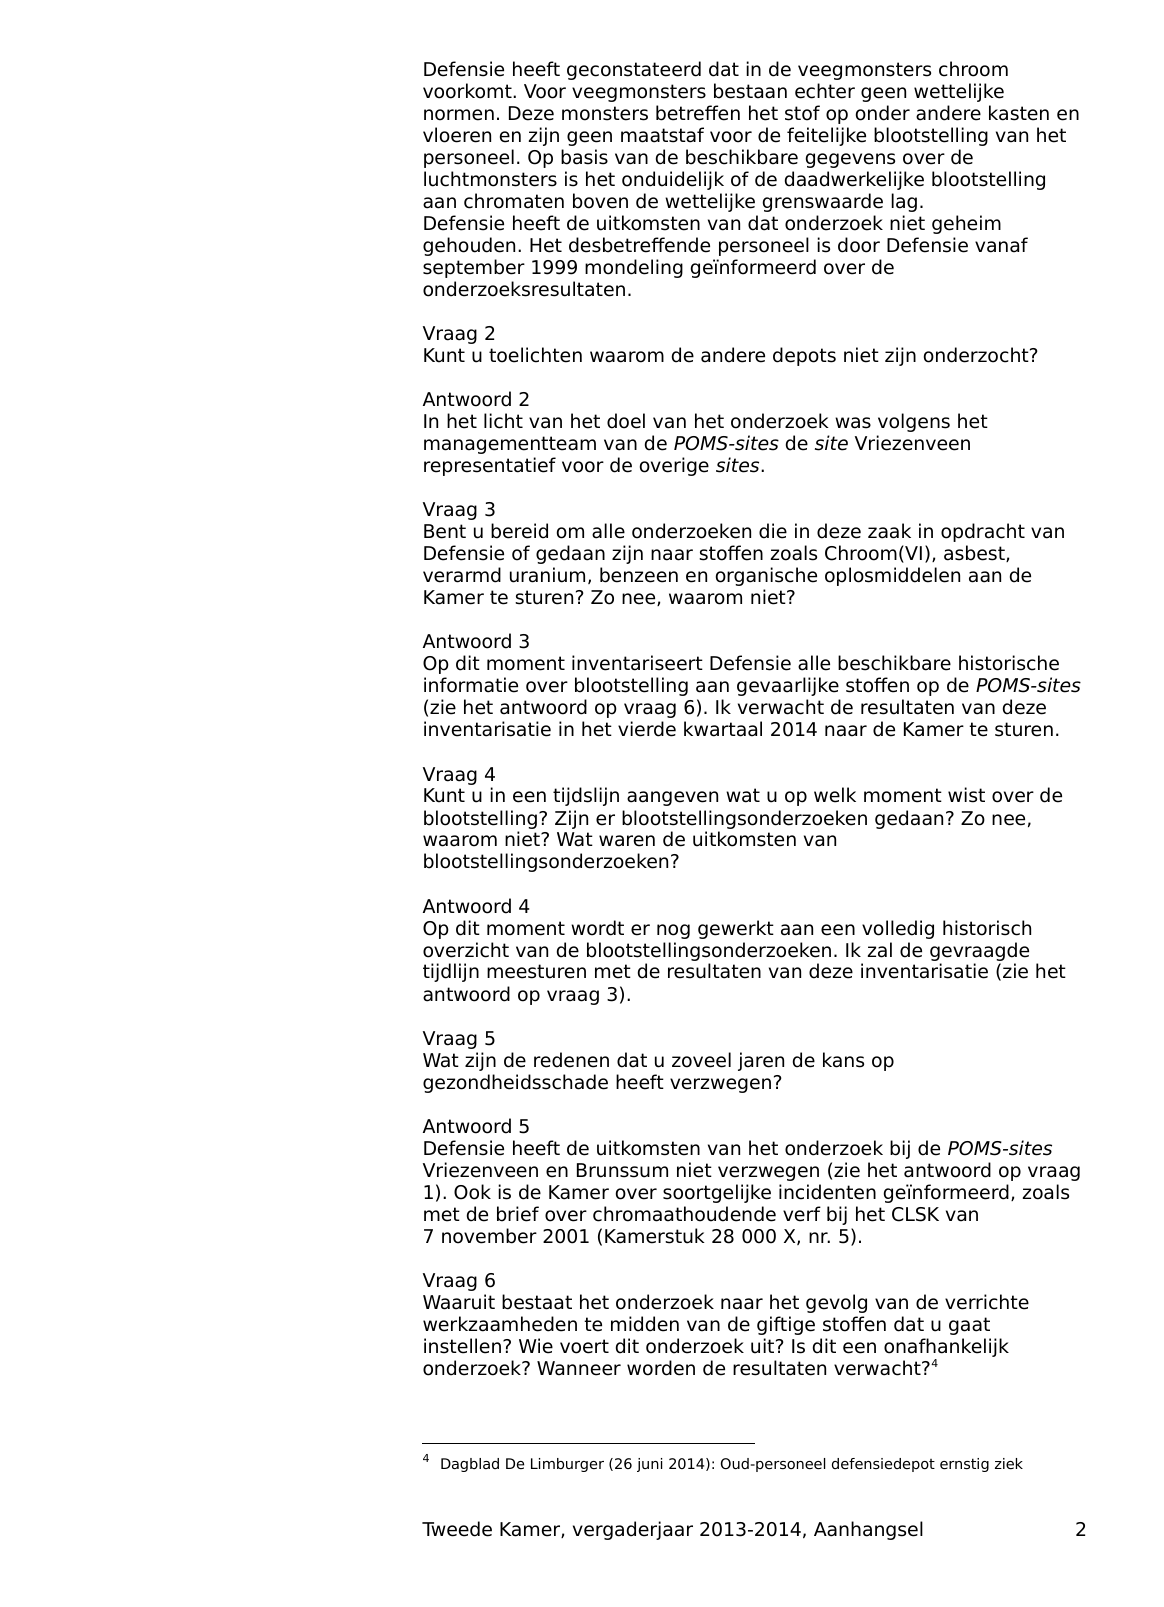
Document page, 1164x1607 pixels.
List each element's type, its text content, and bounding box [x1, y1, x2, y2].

text Vraag 6 [422, 1270, 1087, 1292]
text Wat zijn de redenen dat u zoveel jaren de kans op gezondheidsschade heeft verzwegen? [422, 1049, 1087, 1093]
text Defensie heeft geconstateerd dat in de veegmonsters chroom voorkomt. Voor veegmonsters bestaan echter geen wettelijke normen. Deze monsters betreffen het stof op onder andere kasten en vloeren en zijn geen maatstaf voor de feitelijke blootstelling van het personeel. Op basis van de beschikbare gegevens over de luchtmonsters is het onduidelijk of de daadwerkelijke blootstelling aan chromaten boven de wettelijke grenswaarde lag. [422, 59, 1087, 213]
text Defensie heeft de uitkomsten van dat onderzoek niet geheim gehouden. Het desbetreffende personeel is door Defensie vanaf september 1999 mondeling geïnformeerd over de onderzoeksresultaten. [422, 213, 1087, 301]
text Defensie heeft de uitkomsten van het onderzoek bij de POMS-sites Vriezenveen en Brunssum niet verzwegen (zie het antwoord op vraag 1). Ook is de Kamer over soortgelijke incidenten geïnformeerd, zoals met de brief over chromaathoudende verf bij het CLSK van 7 november 2001 (Kamerstuk 28 000 X, nr. 5). [422, 1138, 1087, 1248]
text Vraag 5 [422, 1028, 1087, 1049]
text Op dit moment wordt er nog gewerkt aan een volledig historisch overzicht van de blootstellingsonderzoeken. Ik zal de gevraagde tijdlijn meesturen met de resultaten van deze inventarisatie (zie het antwoord op vraag 3). [422, 917, 1087, 1005]
text Vraag 4 [422, 763, 1087, 785]
text Kunt u in een tijdslijn aangeven wat u op welk moment wist over de blootstelling? Zijn er blootstellingsonderzoeken gedaan? Zo nee, waarom niet? Wat waren de uitkomsten van blootstellingsonderzoeken? [422, 785, 1087, 873]
text Antwoord 5 [422, 1116, 1087, 1138]
text Dagblad De Limburger (26 juni 2014): Oud-personeel defensiedepot ernstig ziek [422, 1452, 1087, 1474]
text Waaruit bestaat het onderzoek naar het gevolg van de verrichte werkzaamheden te midden van de giftige stoffen dat u gaat instellen? Wie voert dit onderzoek uit? Is dit een onafhankelijk onderzoek? Wanneer worden de resultaten verwacht? [422, 1292, 1087, 1380]
text Antwoord 2 [422, 389, 1087, 411]
text Vraag 2 [422, 323, 1087, 345]
text Antwoord 4 [422, 896, 1087, 917]
text Bent u bereid om alle onderzoeken die in deze zaak in opdracht van Defensie of gedaan zijn naar stoffen zoals Chroom(VI), asbest, verarmd uranium, benzeen en organische oplosmiddelen aan de Kamer te sturen? Zo nee, waarom niet? [422, 521, 1087, 609]
text Antwoord 3 [422, 631, 1087, 653]
text Op dit moment inventariseert Defensie alle beschikbare historische informatie over blootstelling aan gevaarlijke stoffen op de POMS-sites (zie het antwoord op vraag 6). Ik verwacht de resultaten van deze inventarisatie in het vierde kwartaal 2014 naar de Kamer te sturen. [422, 653, 1087, 741]
text In het licht van het doel van het onderzoek was volgens het managementteam van de POMS-sites de site Vriezenveen representatief voor de overige sites. [422, 411, 1087, 477]
text Vraag 3 [422, 499, 1087, 521]
text Kunt u toelichten waarom de andere depots niet zijn onderzocht? [422, 345, 1087, 367]
